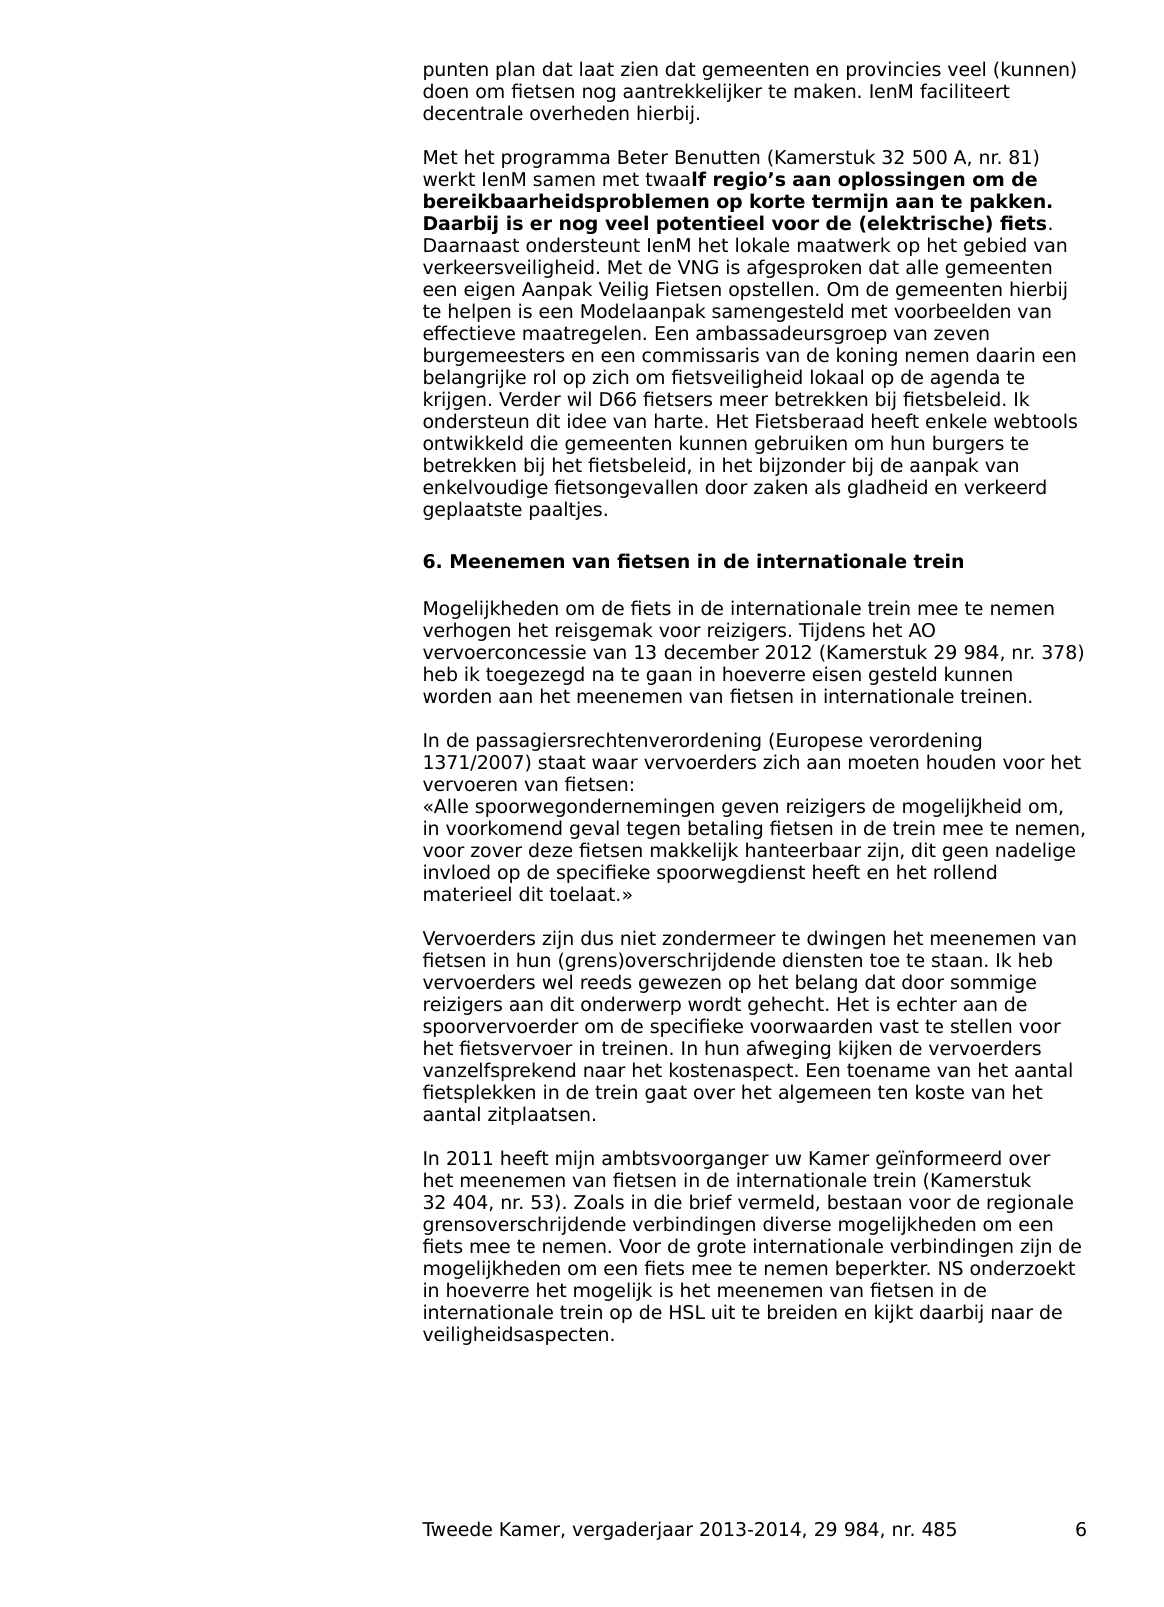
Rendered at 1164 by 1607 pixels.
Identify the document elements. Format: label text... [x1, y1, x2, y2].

text In 2011 heeft mijn ambtsvoorganger uw Kamer geïnformeerd over het meenemen van fietsen in de internationale trein (Kamerstuk 32 404, nr. 53). Zoals in die brief vermeld, bestaan voor de regionale grensoverschrijdende verbindingen diverse mogelijkheden om een fiets mee te nemen. Voor de grote internationale verbindingen zijn de mogelijkheden om een fiets mee te nemen beperkter. NS onderzoekt in hoeverre het mogelijk is het meenemen van fietsen in de internationale trein op de HSL uit te breiden en kijkt daarbij naar de veiligheidsaspecten. [422, 1148, 1087, 1346]
text Vervoerders zijn dus niet zondermeer te dwingen het meenemen van fietsen in hun (grens)overschrijdende diensten toe te staan. Ik heb vervoerders wel reeds gewezen op het belang dat door sommige reizigers aan dit onderwerp wordt gehecht. Het is echter aan de spoorvervoerder om de specifieke voorwaarden vast te stellen voor het fietsvervoer in treinen. In hun afweging kijken de vervoerders vanzelfsprekend naar het kostenaspect. Een toename van het aantal fietsplekken in de trein gaat over het algemeen ten koste van het aantal zitplaatsen. [422, 928, 1087, 1126]
text punten plan dat laat zien dat gemeenten en provincies veel (kunnen) doen om fietsen nog aantrekkelijker te maken. IenM faciliteert decentrale overheden hierbij. [422, 59, 1087, 125]
text In de passagiersrechtenverordening (Europese verordening 1371/2007) staat waar vervoerders zich aan moeten houden voor het vervoeren van fietsen: [422, 730, 1087, 796]
text «Alle spoorwegondernemingen geven reizigers de mogelijkheid om, in voorkomend geval tegen betaling fietsen in de trein mee te nemen, voor zover deze fietsen makkelijk hanteerbaar zijn, dit geen nadelige invloed op de specifieke spoorwegdienst heeft en het rollend materieel dit toelaat.» [422, 796, 1087, 906]
subtitle 6. Meenemen van fietsen in de internationale trein [422, 551, 1087, 573]
text Met het programma Beter Benutten (Kamerstuk 32 500 A, nr. 81) werkt IenM samen met twaalf regio’s aan oplossingen om de bereikbaarheidsproblemen op korte termijn aan te pakken. Daarbij is er nog veel potentieel voor de (elektrische) fiets. Daarnaast ondersteunt IenM het lokale maatwerk op het gebied van verkeersveiligheid. Met de VNG is afgesproken dat alle gemeenten een eigen Aanpak Veilig Fietsen opstellen. Om de gemeenten hierbij te helpen is een Modelaanpak samengesteld met voorbeelden van effectieve maatregelen. Een ambassadeursgroep van zeven burgemeesters en een commissaris van de koning nemen daarin een belangrijke rol op zich om fietsveiligheid lokaal op de agenda te krijgen. Verder wil D66 fietsers meer betrekken bij fietsbeleid. Ik ondersteun dit idee van harte. Het Fietsberaad heeft enkele webtools ontwikkeld die gemeenten kunnen gebruiken om hun burgers te betrekken bij het fietsbeleid, in het bijzonder bij de aanpak van enkelvoudige fietsongevallen door zaken als gladheid en verkeerd geplaatste paaltjes. [422, 147, 1087, 521]
text Mogelijkheden om de fiets in de internationale trein mee te nemen verhogen het reisgemak voor reizigers. Tijdens het AO vervoerconcessie van 13 december 2012 (Kamerstuk 29 984, nr. 378) heb ik toegezegd na te gaan in hoeverre eisen gesteld kunnen worden aan het meenemen van fietsen in internationale treinen. [422, 598, 1087, 708]
